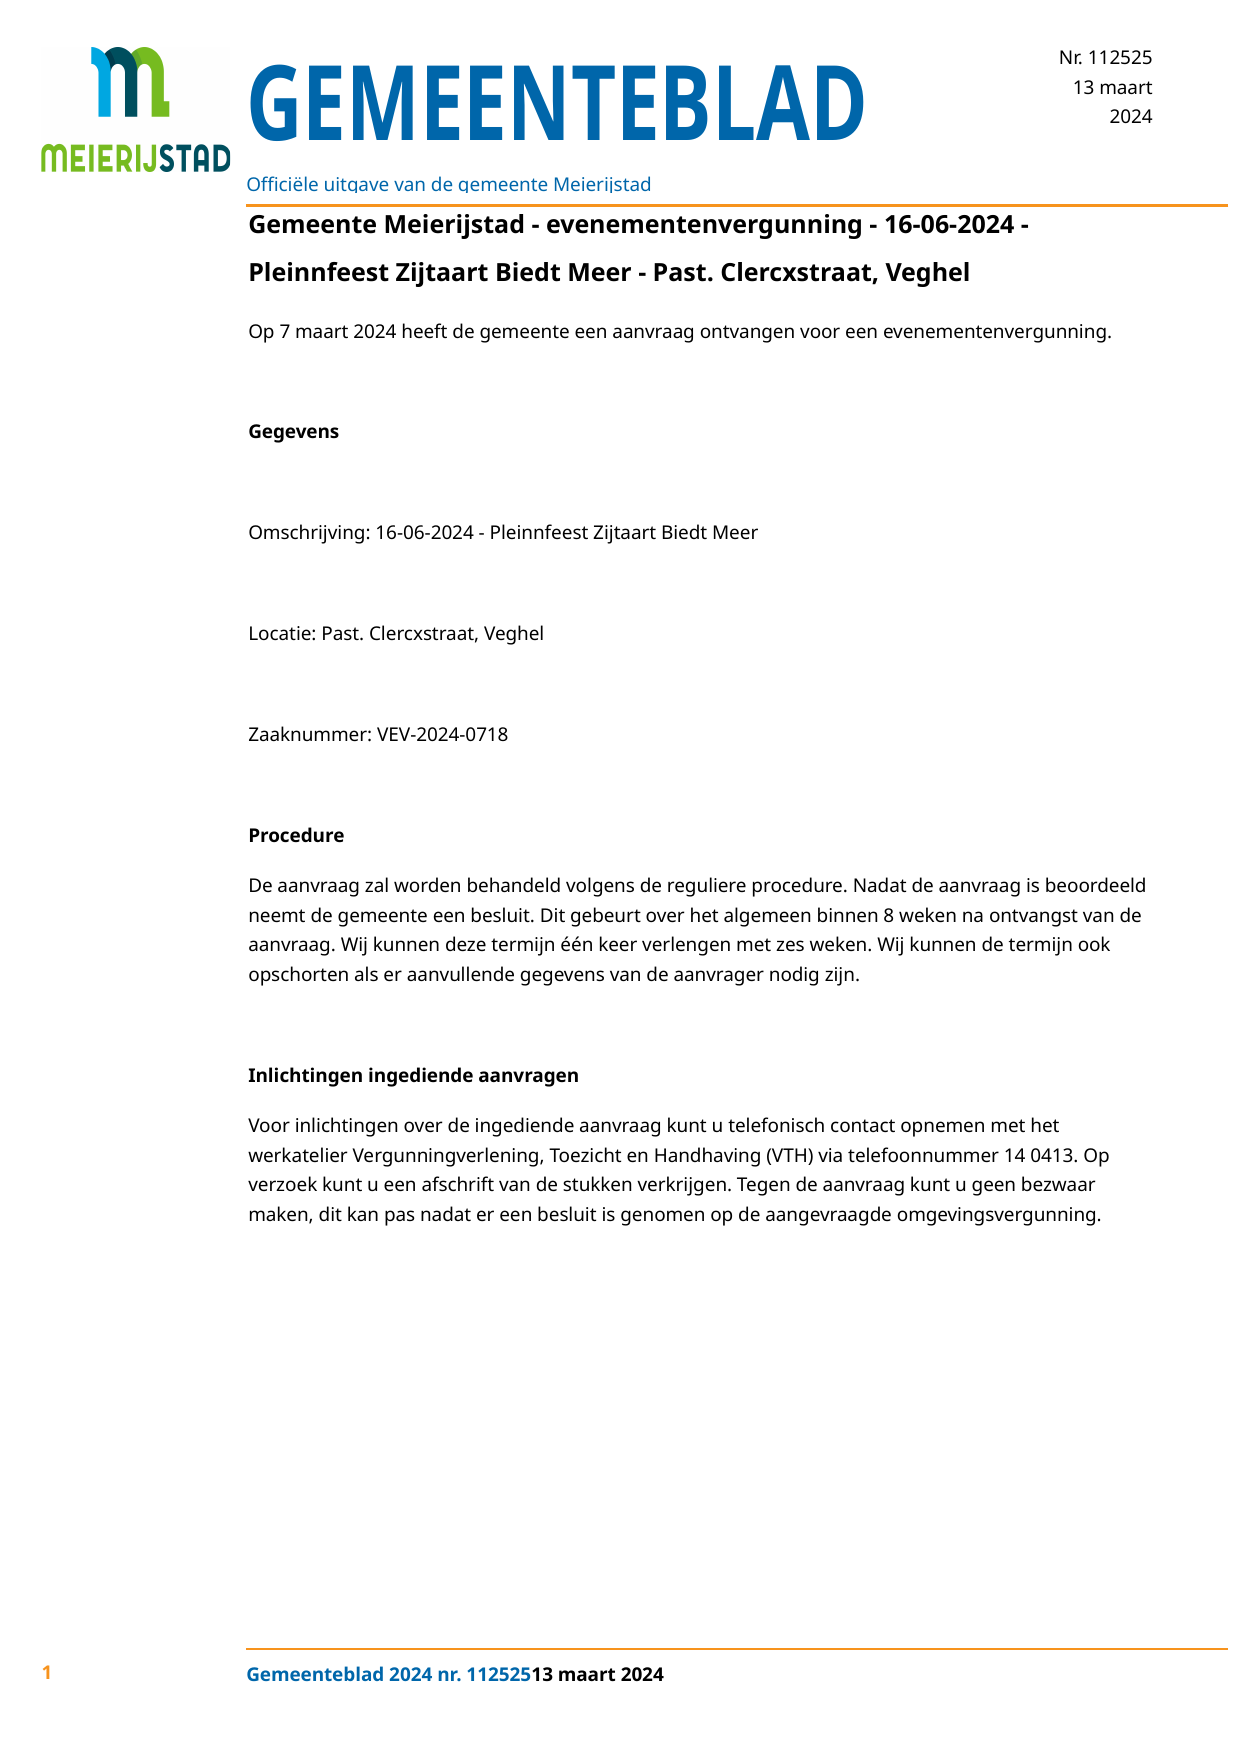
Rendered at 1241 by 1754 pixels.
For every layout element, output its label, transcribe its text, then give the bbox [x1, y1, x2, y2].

text Gemeente Meierijstad - evenementenvergunning - 16-06-2024 - Pleinnfeest Zijtaart Biedt Meer - Past. Clercxstraat, Veghel [248, 207, 1152, 288]
text Inlichtingen ingediende aanvragen [248, 1062, 1152, 1088]
text Procedure [248, 822, 1152, 848]
text Locatie: Past. Clercxstraat, Veghel [248, 620, 1152, 646]
text Omschrijving: 16-06-2024 - Pleinnfeest Zijtaart Biedt Meer [248, 519, 1152, 545]
text Voor inlichtingen over de ingediende aanvraag kunt u telefonisch contact opnemen met het werkatelier Vergunningverlening, Toezicht en Handhaving (VTH) via telefoonnummer 14 0413. Op verzoek kunt u een afschrift van de stukken verkrijgen. Tegen de aanvraag kunt u geen bezwaar maken, dit kan pas nadat er een besluit is genomen op de aangevraagde omgevingsvergunning. [248, 1112, 1152, 1227]
text Gegevens [248, 419, 1152, 444]
picture [41, 47, 231, 172]
text De aanvraag zal worden behandeld volgens de reguliere procedure. Nadat de aanvraag is beoordeeld neemt de gemeente een besluit. Dit gebeurt over het algemeen binnen 8 weken na ontvangst van de aanvraag. Wij kunnen deze termijn één keer verlengen met zes weken. Wij kunnen de termijn ook opschorten als er aanvullende gegevens van de aanvrager nodig zijn. [248, 872, 1152, 987]
text Op 7 maart 2024 heeft de gemeente een aanvraag ontvangen voor een evenementenvergunning. [248, 318, 1152, 344]
text Zaaknummer: VEV-2024-0718 [248, 721, 1152, 747]
